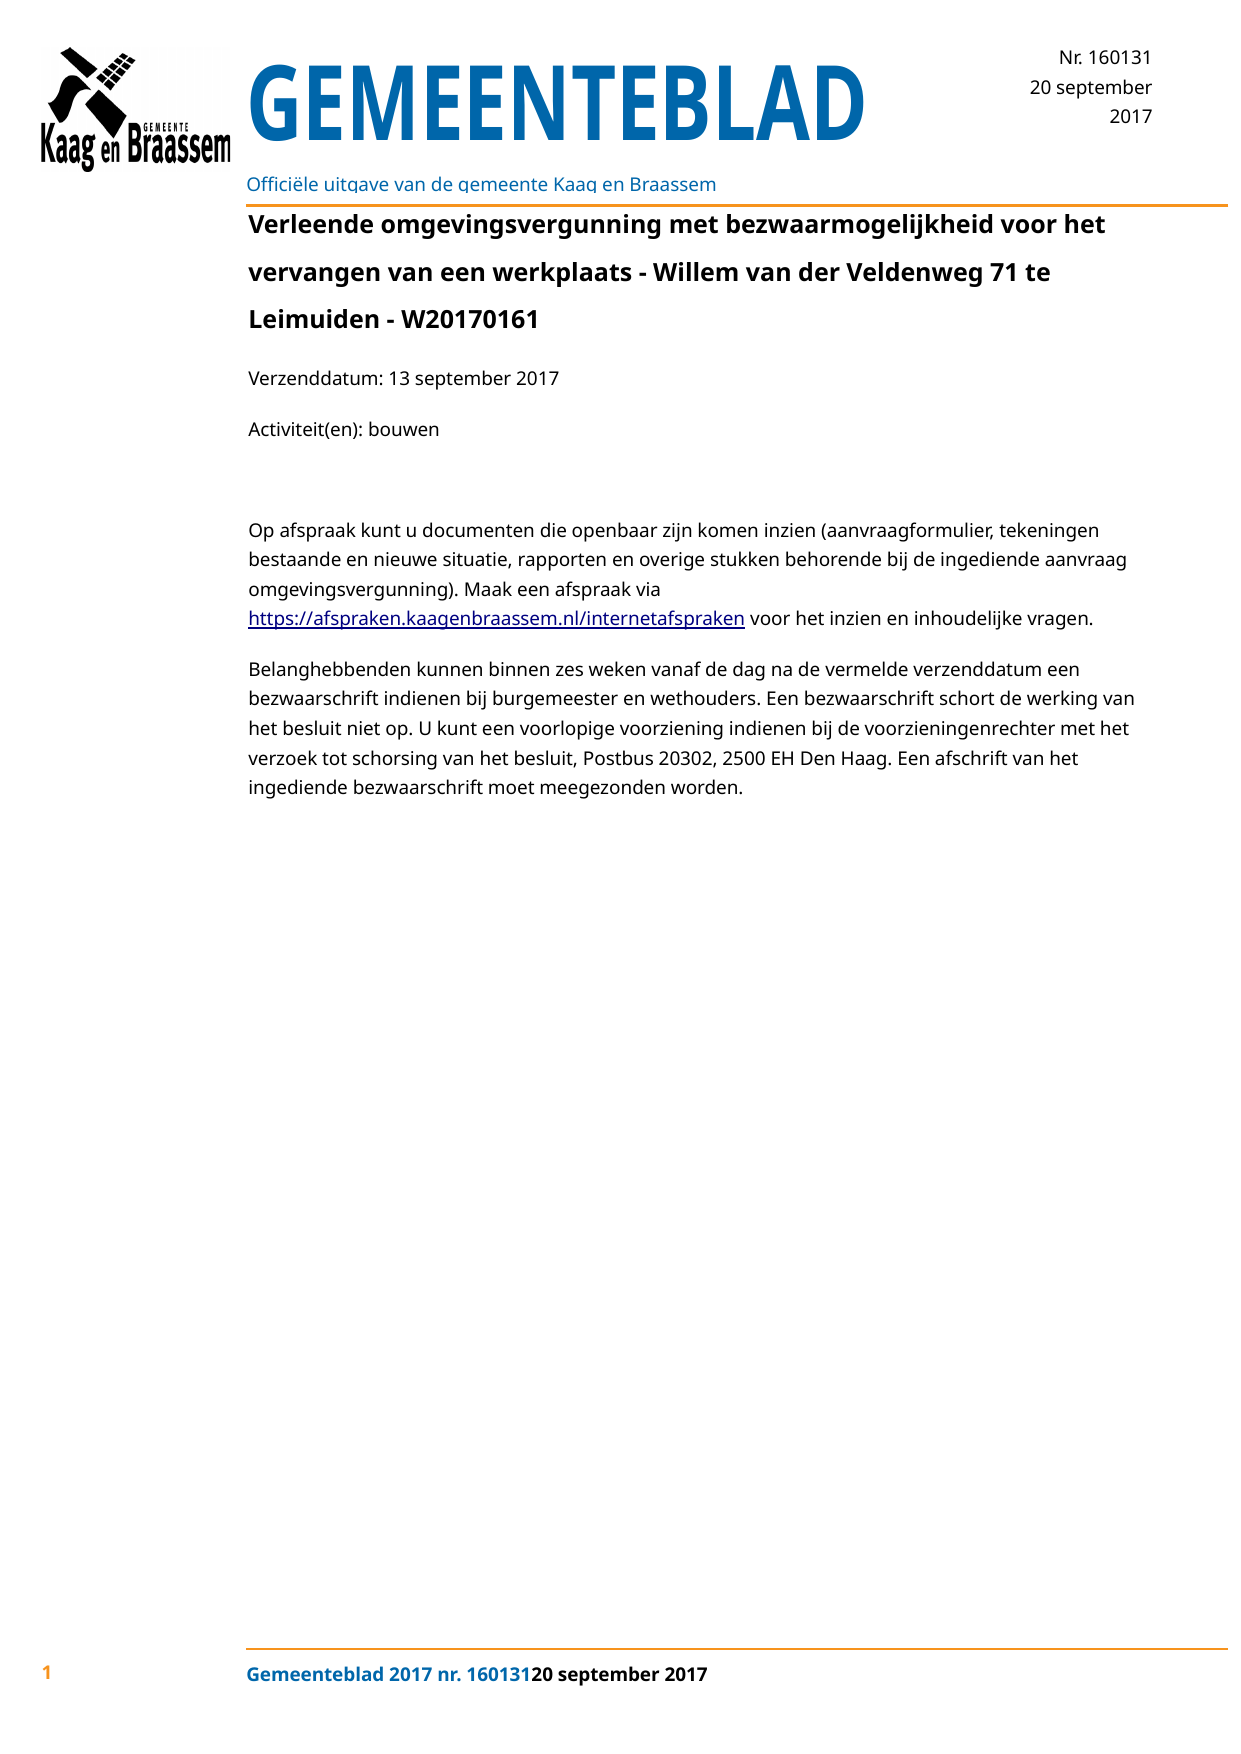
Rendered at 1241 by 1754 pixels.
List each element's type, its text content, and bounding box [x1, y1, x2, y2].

text Verleende omgevingsvergunning met bezwaarmogelijkheid voor het vervangen van een werkplaats - Willem van der Veldenweg 71 te Leimuiden - W20170161 [248, 207, 1152, 336]
text Activiteit(en): bouwen [248, 416, 1152, 442]
text Verzenddatum: 13 september 2017 [248, 366, 1152, 391]
text Belanghebbenden kunnen binnen zes weken vanaf de dag na de vermelde verzenddatum een bezwaarschrift indienen bij burgemeester en wethouders. Een bezwaarschrift schort de werking van het besluit niet op. U kunt een voorlopige voorziening indienen bij de voorzieningenrechter met het verzoek tot schorsing van het besluit, Postbus 20302, 2500 EH Den Haag. Een afschrift van het ingediende bezwaarschrift moet meegezonden worden. [248, 656, 1152, 800]
text Op afspraak kunt u documenten die openbaar zijn komen inzien (aanvraagformulier, tekeningen bestaande en nieuwe situatie, rapporten en overige stukken behorende bij de ingediende aanvraag omgevingsvergunning). Maak een afspraak via https://afspraken.kaagenbraassem.nl/internetafspraken voor het inzien en inhoudelijke vragen. [248, 517, 1152, 631]
picture [41, 47, 231, 172]
